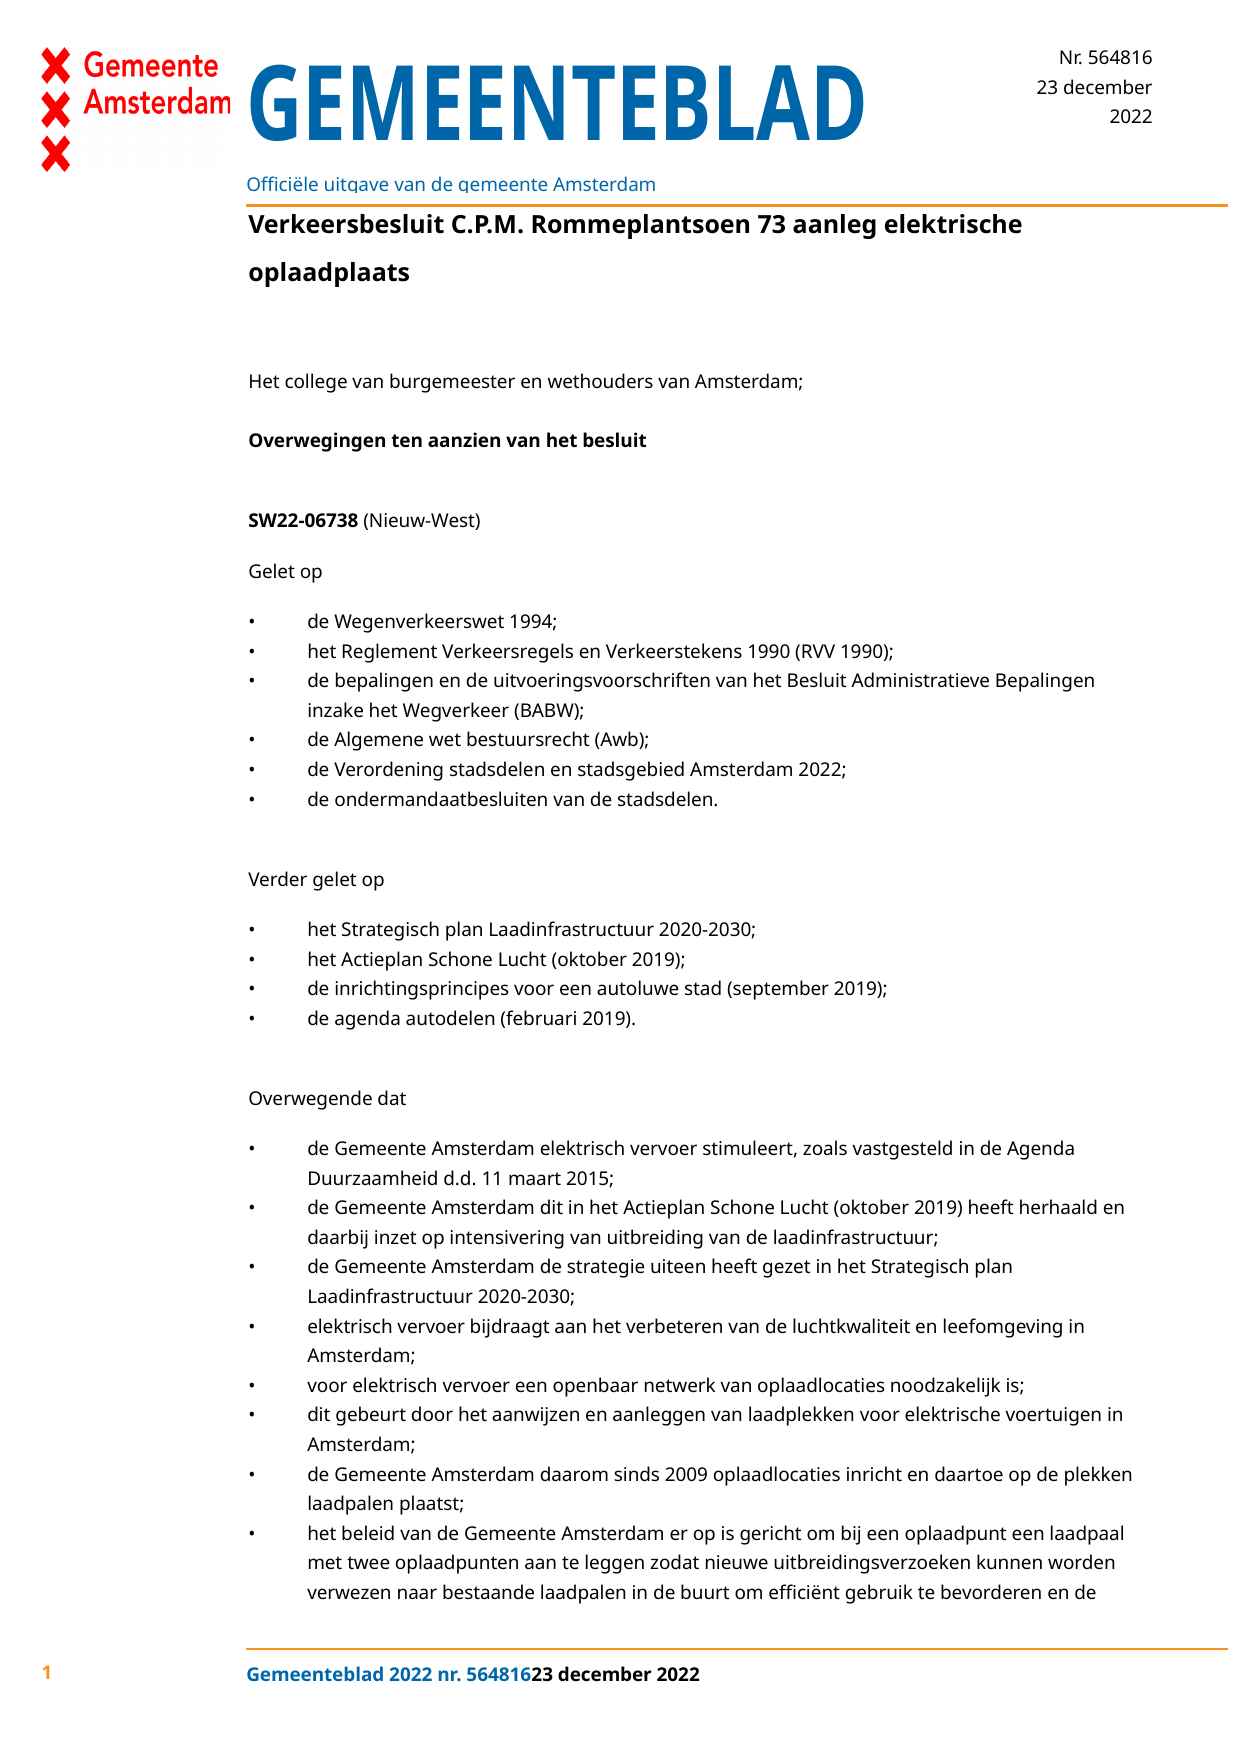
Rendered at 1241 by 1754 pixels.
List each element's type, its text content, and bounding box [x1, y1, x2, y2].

list de agenda autodelen (februari 2019). [248, 1005, 1152, 1031]
list de Algemene wet bestuursrecht (Awb); [248, 727, 1152, 752]
list de Gemeente Amsterdam elektrisch vervoer stimuleert, zoals vastgesteld in de Agenda Duurzaamheid d.d. 11 maart 2015; [248, 1135, 1152, 1191]
list het Reglement Verkeersregels en Verkeerstekens 1990 (RVV 1990); [248, 638, 1152, 663]
text Het college van burgemeester en wethouders van Amsterdam; [248, 368, 1152, 394]
text SW22-06738 (Nieuw-West) [248, 507, 1152, 533]
picture [41, 47, 231, 172]
text Verder gelet op [248, 866, 1152, 891]
list de bepalingen en de uitvoeringsvoorschriften van het Besluit Administratieve Bepalingen inzake het Wegverkeer (BABW); [248, 667, 1152, 723]
list het Actieplan Schone Lucht (oktober 2019); [248, 946, 1152, 971]
text Verkeersbesluit C.P.M. Rommeplantsoen 73 aanleg elektrische oplaadplaats [248, 207, 1152, 288]
list dit gebeurt door het aanwijzen en aanleggen van laadplekken voor elektrische voertuigen in Amsterdam; [248, 1402, 1152, 1457]
list voor elektrisch vervoer een openbaar netwerk van oplaadlocaties noodzakelijk is; [248, 1372, 1152, 1398]
text Overwegingen ten aanzien van het besluit [248, 427, 1152, 453]
text Overwegende dat [248, 1085, 1152, 1111]
list de Gemeente Amsterdam de strategie uiteen heeft gezet in het Strategisch plan Laadinfrastructuur 2020-2030; [248, 1254, 1152, 1309]
list de Gemeente Amsterdam dit in het Actieplan Schone Lucht (oktober 2019) heeft herhaald en daarbij inzet op intensivering van uitbreiding van de laadinfrastructuur; [248, 1194, 1152, 1250]
text Gelet op [248, 558, 1152, 583]
list het beleid van de Gemeente Amsterdam er op is gericht om bij een oplaadpunt een laadpaal met twee oplaadpunten aan te leggen zodat nieuwe uitbreidingsverzoeken kunnen worden verwezen naar bestaande laadpalen in de buurt om efficiënt gebruik te bevorderen en de [248, 1520, 1152, 1605]
list de Gemeente Amsterdam daarom sinds 2009 oplaadlocaties inricht en daartoe op de plekken laadpalen plaatst; [248, 1461, 1152, 1516]
list de Verordening stadsdelen en stadsgebied Amsterdam 2022; [248, 756, 1152, 782]
list de ondermandaatbesluiten van de stadsdelen. [248, 786, 1152, 811]
list de inrichtingsprincipes voor een autoluwe stad (september 2019); [248, 975, 1152, 1001]
list het Strategisch plan Laadinfrastructuur 2020-2030; [248, 916, 1152, 942]
list elektrisch vervoer bijdraagt aan het verbeteren van de luchtkwaliteit en leefomgeving in Amsterdam; [248, 1313, 1152, 1368]
list de Wegenverkeerswet 1994; [248, 608, 1152, 634]
